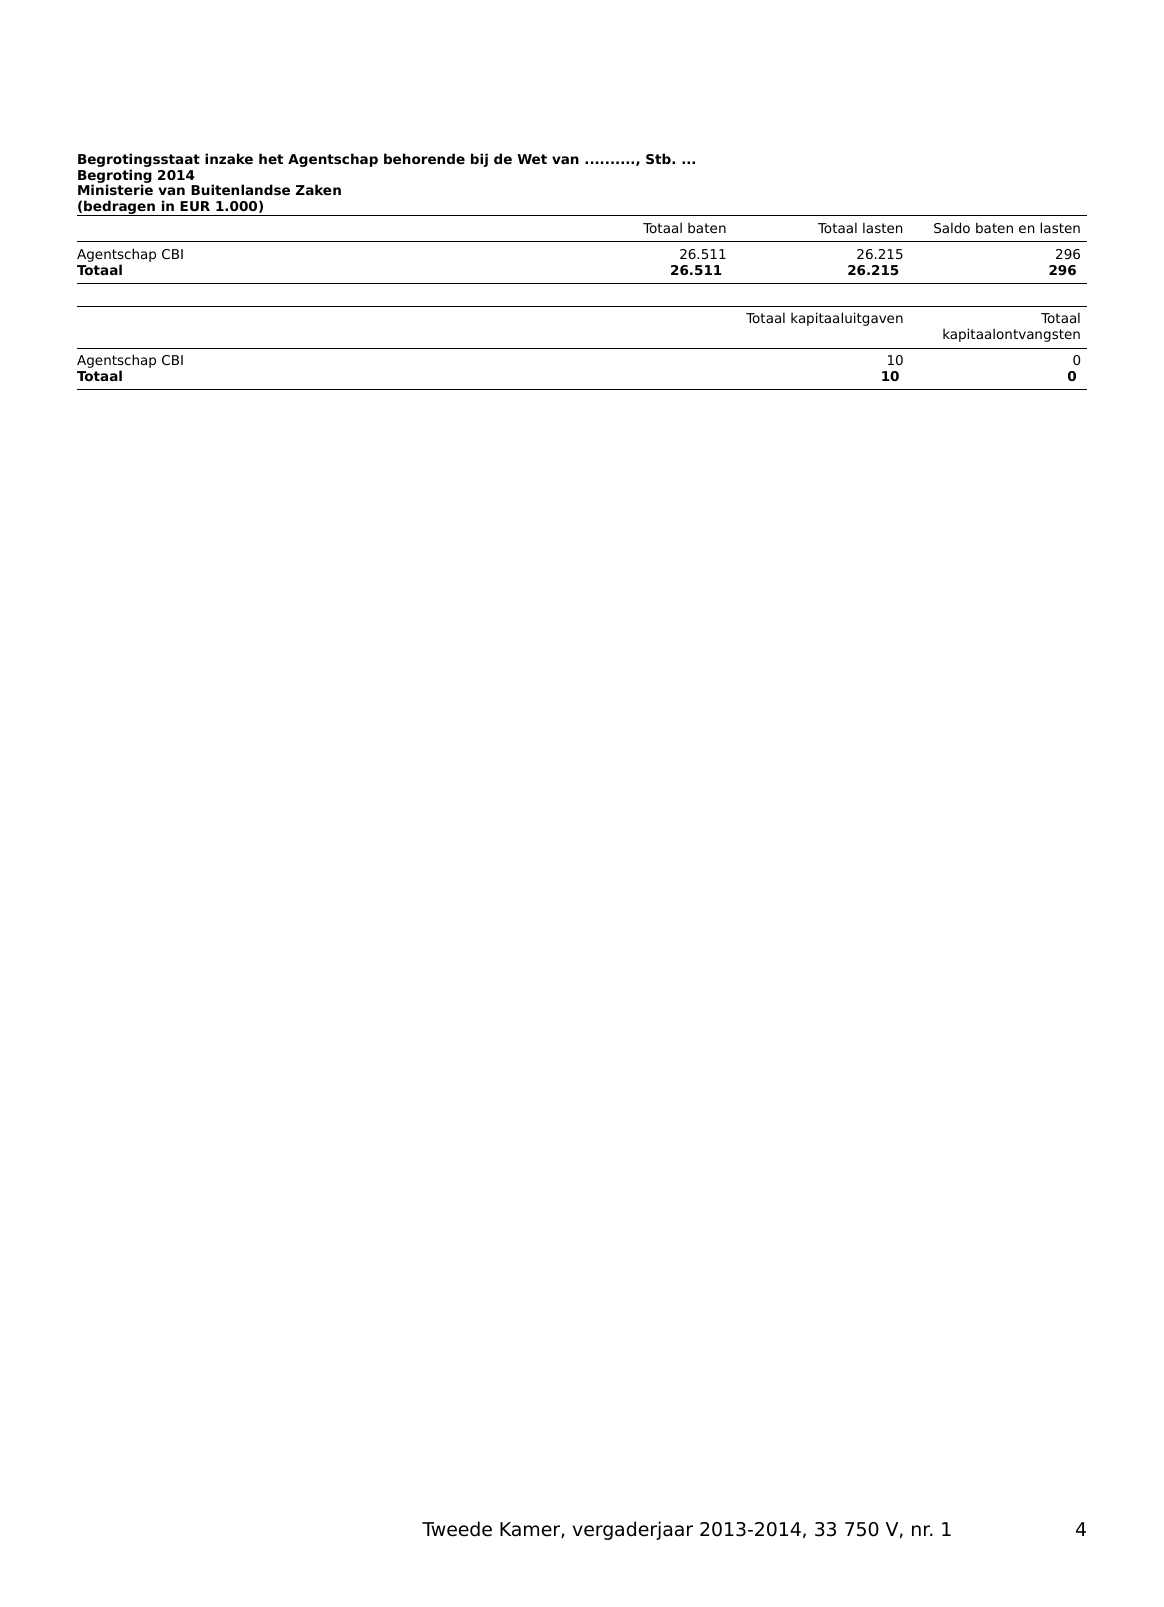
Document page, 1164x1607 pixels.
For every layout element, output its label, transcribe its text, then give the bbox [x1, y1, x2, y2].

table_cell 26.215 [732, 262, 909, 283]
table_cell 0 [910, 349, 1087, 369]
table_cell 0 [910, 369, 1087, 389]
table_header Totaal kapitaalontvangsten [910, 307, 1087, 347]
table_cell Totaal [77, 369, 732, 389]
table_cell Totaal baten [555, 216, 732, 241]
table_header Totaal kapitaaluitgaven [732, 307, 909, 347]
table_cell 26.511 [555, 262, 732, 283]
table_cell Agentschap CBI [77, 242, 555, 262]
table_cell 296 [909, 262, 1087, 283]
table_cell [77, 216, 555, 241]
table_cell 10 [732, 369, 909, 389]
table_cell Totaal lasten [732, 216, 909, 241]
table_header Begrotingsstaat inzake het Agentschap behorende bij de Wet van .........., Stb. ... Begroting 2014 Ministerie van Buitenlandse Zaken (bedragen in EUR 1.000) [77, 152, 1087, 215]
table_cell 10 [732, 349, 909, 369]
table_cell Agentschap CBI [77, 349, 732, 369]
table_cell Saldo baten en lasten [909, 216, 1087, 241]
table_cell 26.511 [555, 242, 732, 262]
table_header [77, 307, 732, 347]
table_cell Totaal [77, 262, 555, 283]
table_cell 296 [909, 242, 1087, 262]
table_cell 26.215 [732, 242, 909, 262]
